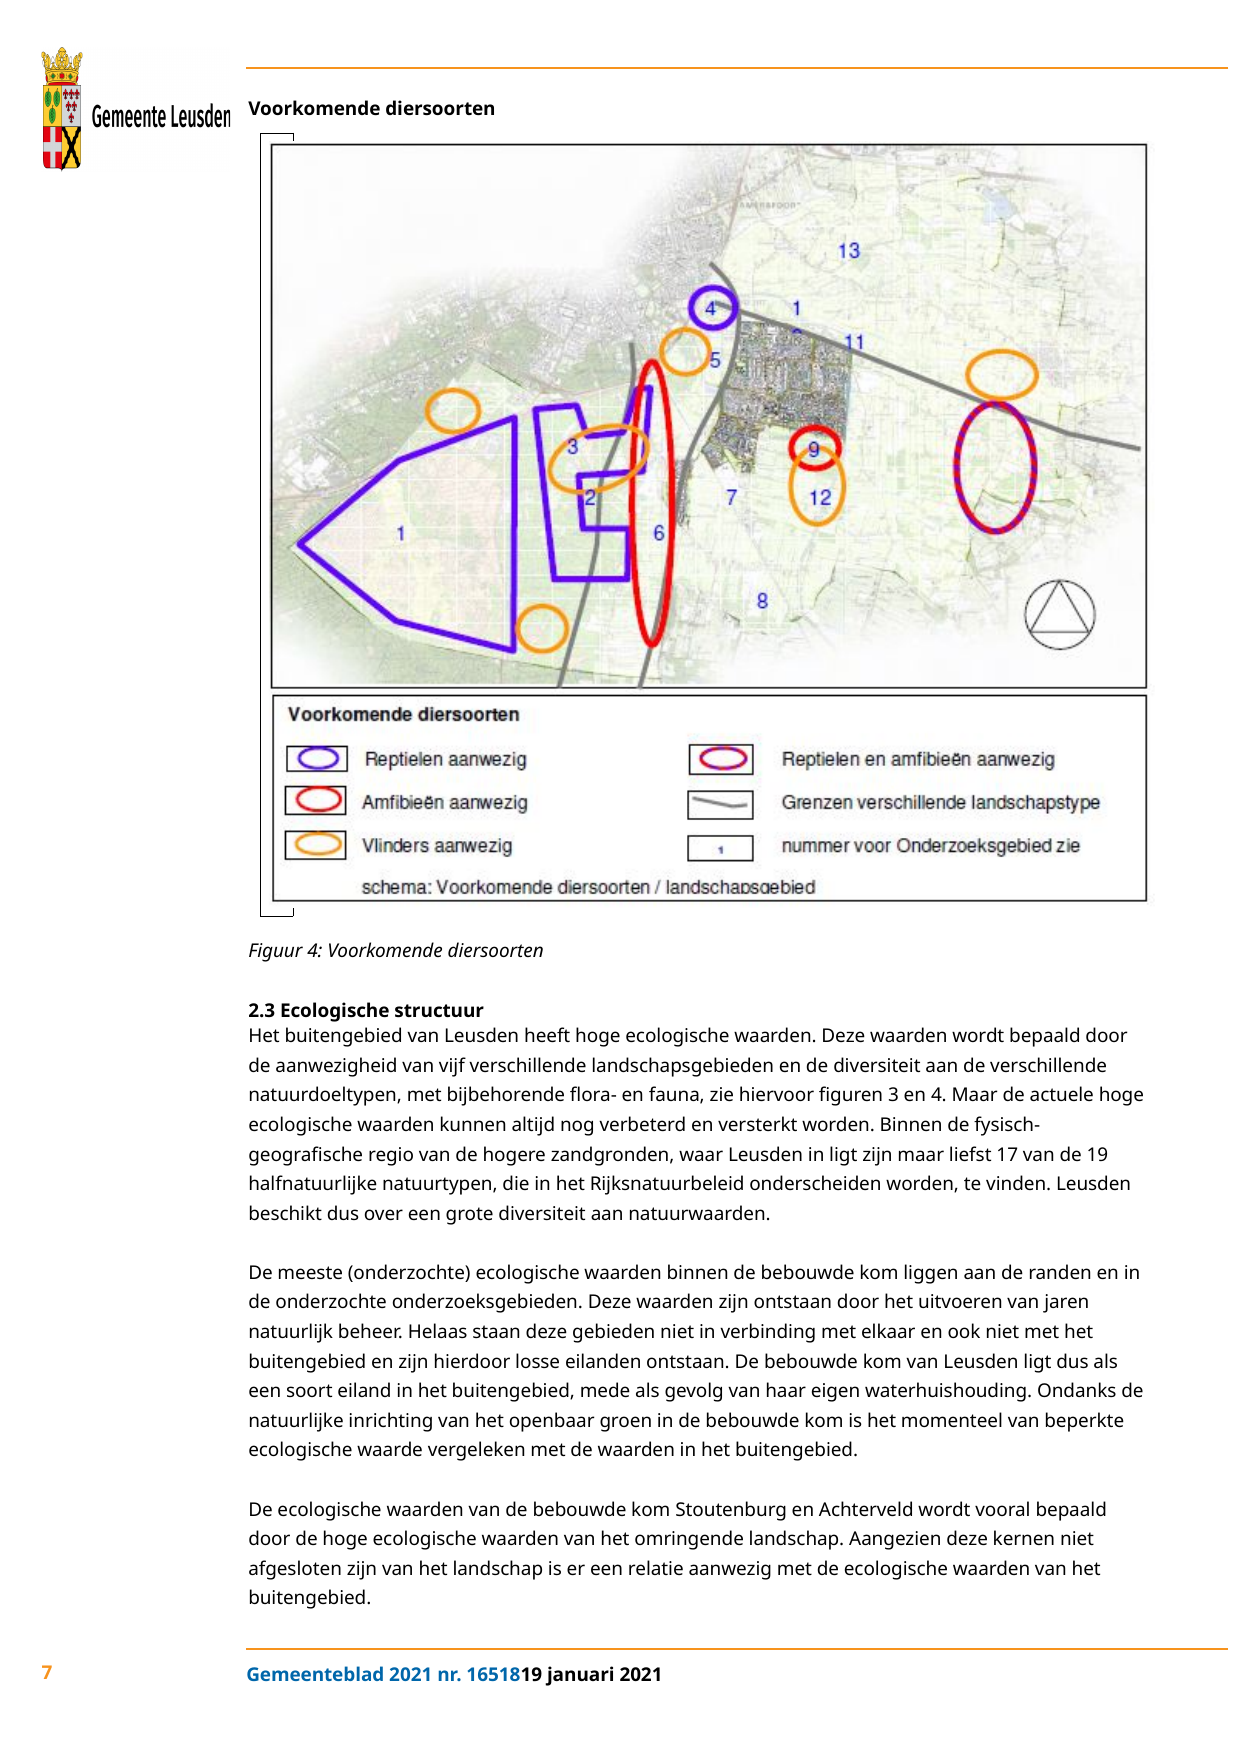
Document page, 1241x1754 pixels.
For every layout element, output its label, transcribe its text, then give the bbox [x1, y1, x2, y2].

text Figuur 4: Voorkomende diersoorten [248, 938, 1152, 963]
text De meeste (onderzochte) ecologische waarden binnen de bebouwde kom liggen aan de randen en in de onderzochte onderzoeksgebieden. Deze waarden zijn ontstaan door het uitvoeren van jaren natuurlijk beheer. Helaas staan deze gebieden niet in verbinding met elkaar en ook niet met het buitengebied en zijn hierdoor losse eilanden ontstaan. De bebouwde kom van Leusden ligt dus als een soort eiland in het buitengebied, mede als gevolg van haar eigen waterhuishouding. Ondanks de natuurlijke inrichting van het openbaar groen in de bebouwde kom is het momenteel van beperkte ecologische waarde vergeleken met de waarden in het buitengebied. [248, 1259, 1152, 1462]
text Het buitengebied van Leusden heeft hoge ecologische waarden. Deze waarden wordt bepaald door de aanwezigheid van vijf verschillende landschapsgebieden en de diversiteit aan de verschillende natuurdoeltypen, met bijbehorende flora- en fauna, zie hiervoor figuren 3 en 4. Maar de actuele hoge ecologische waarden kunnen altijd nog verbeterd en versterkt worden. Binnen de fysisch-geografische regio van de hogere zandgronden, waar Leusden in ligt zijn maar liefst 17 van de 19 halfnatuurlijke natuurtypen, die in het Rijksnatuurbeleid onderscheiden worden, te vinden. Leusden beschikt dus over een grote diversiteit aan natuurwaarden. [248, 1022, 1152, 1226]
picture [41, 47, 231, 172]
picture [268, 141, 1155, 908]
text 2.3 Ecologische structuur [248, 997, 1152, 1022]
text De ecologische waarden van de bebouwde kom Stoutenburg en Achterveld wordt vooral bepaald door de hoge ecologische waarden van het omringende landschap. Aangezien deze kernen niet afgesloten zijn van het landschap is er een relatie aanwezig met de ecologische waarden van het buitengebied. [248, 1496, 1152, 1610]
text Voorkomende diersoorten [248, 95, 1152, 121]
